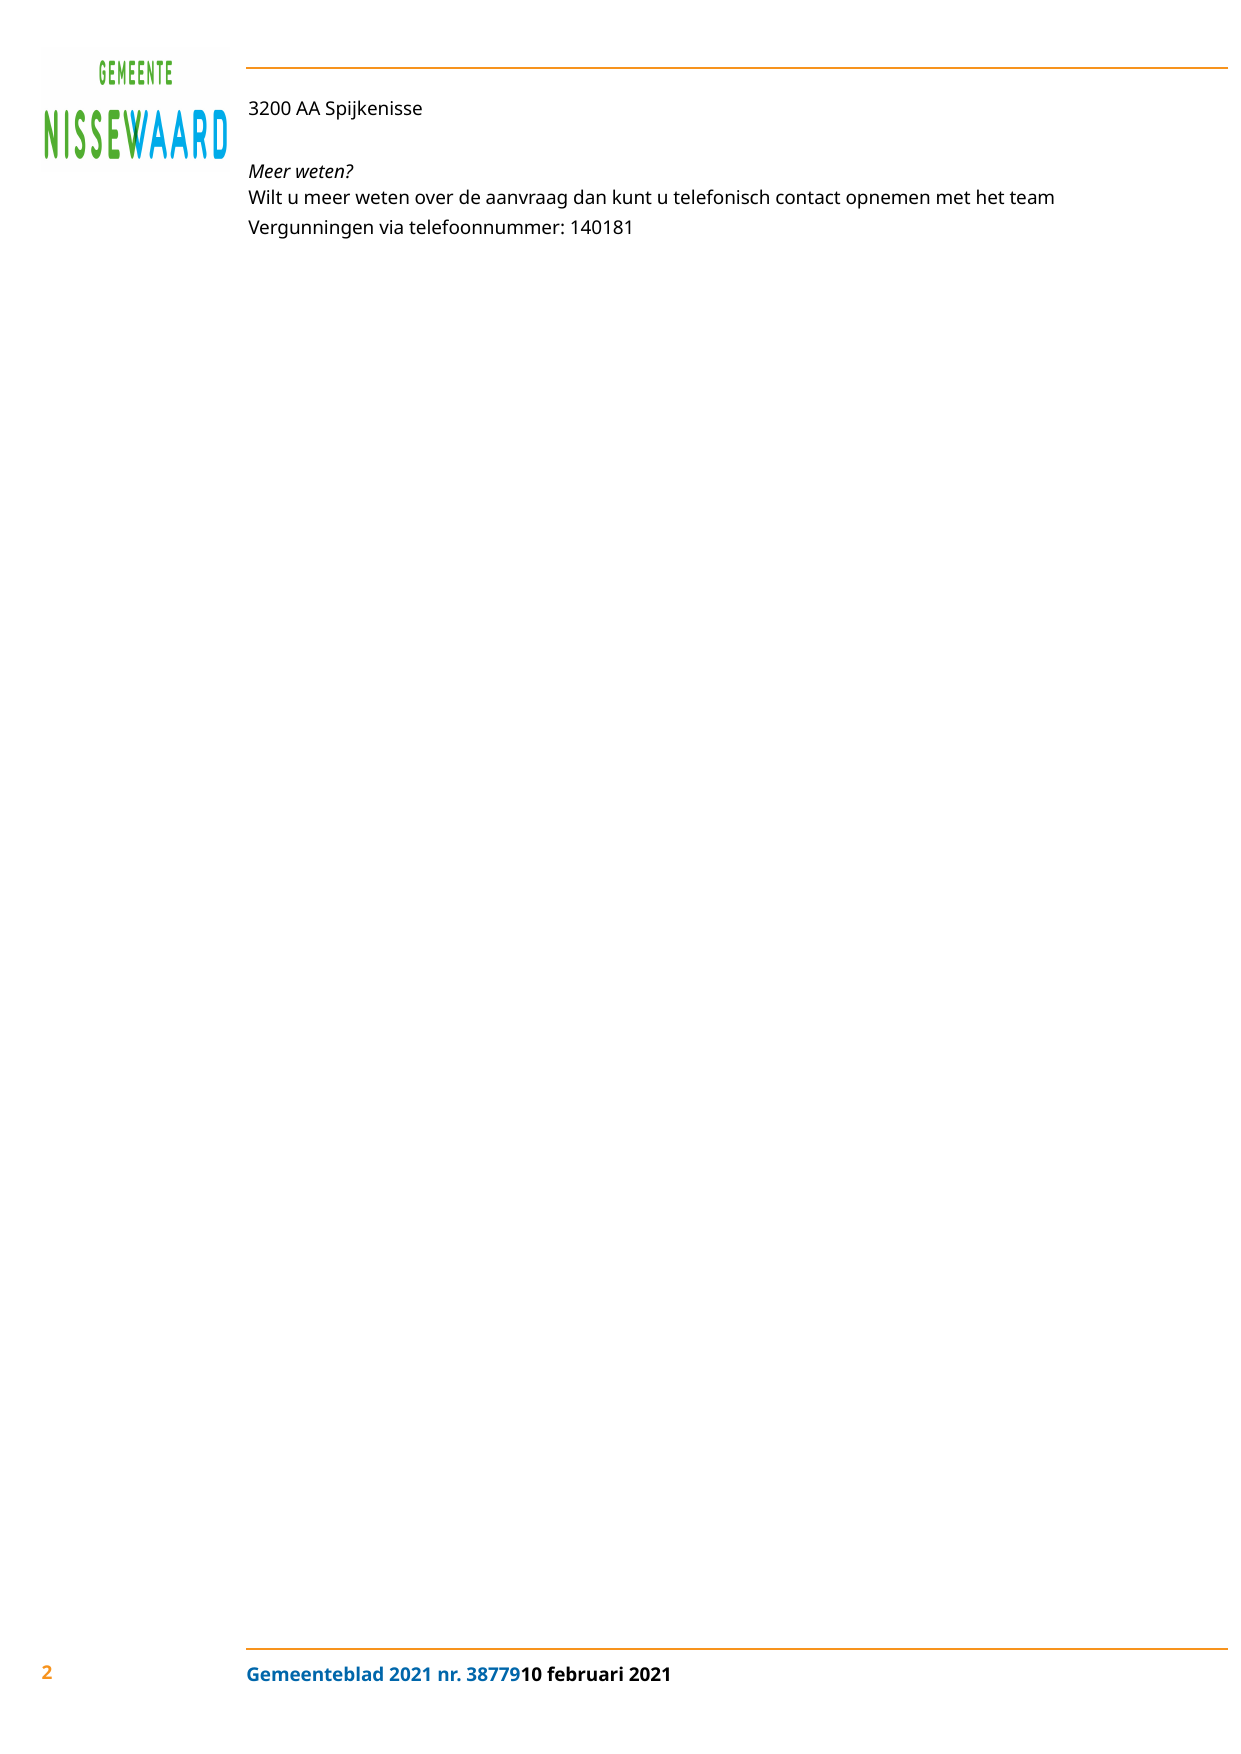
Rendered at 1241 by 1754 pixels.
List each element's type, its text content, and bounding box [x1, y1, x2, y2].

picture [41, 47, 231, 172]
text Wilt u meer weten over de aanvraag dan kunt u telefonisch contact opnemen met het team Vergunningen via telefoonnummer: 140181 [248, 184, 1152, 240]
text 3200 AA Spijkenisse [248, 95, 1152, 121]
text Meer weten? [248, 159, 1152, 184]
